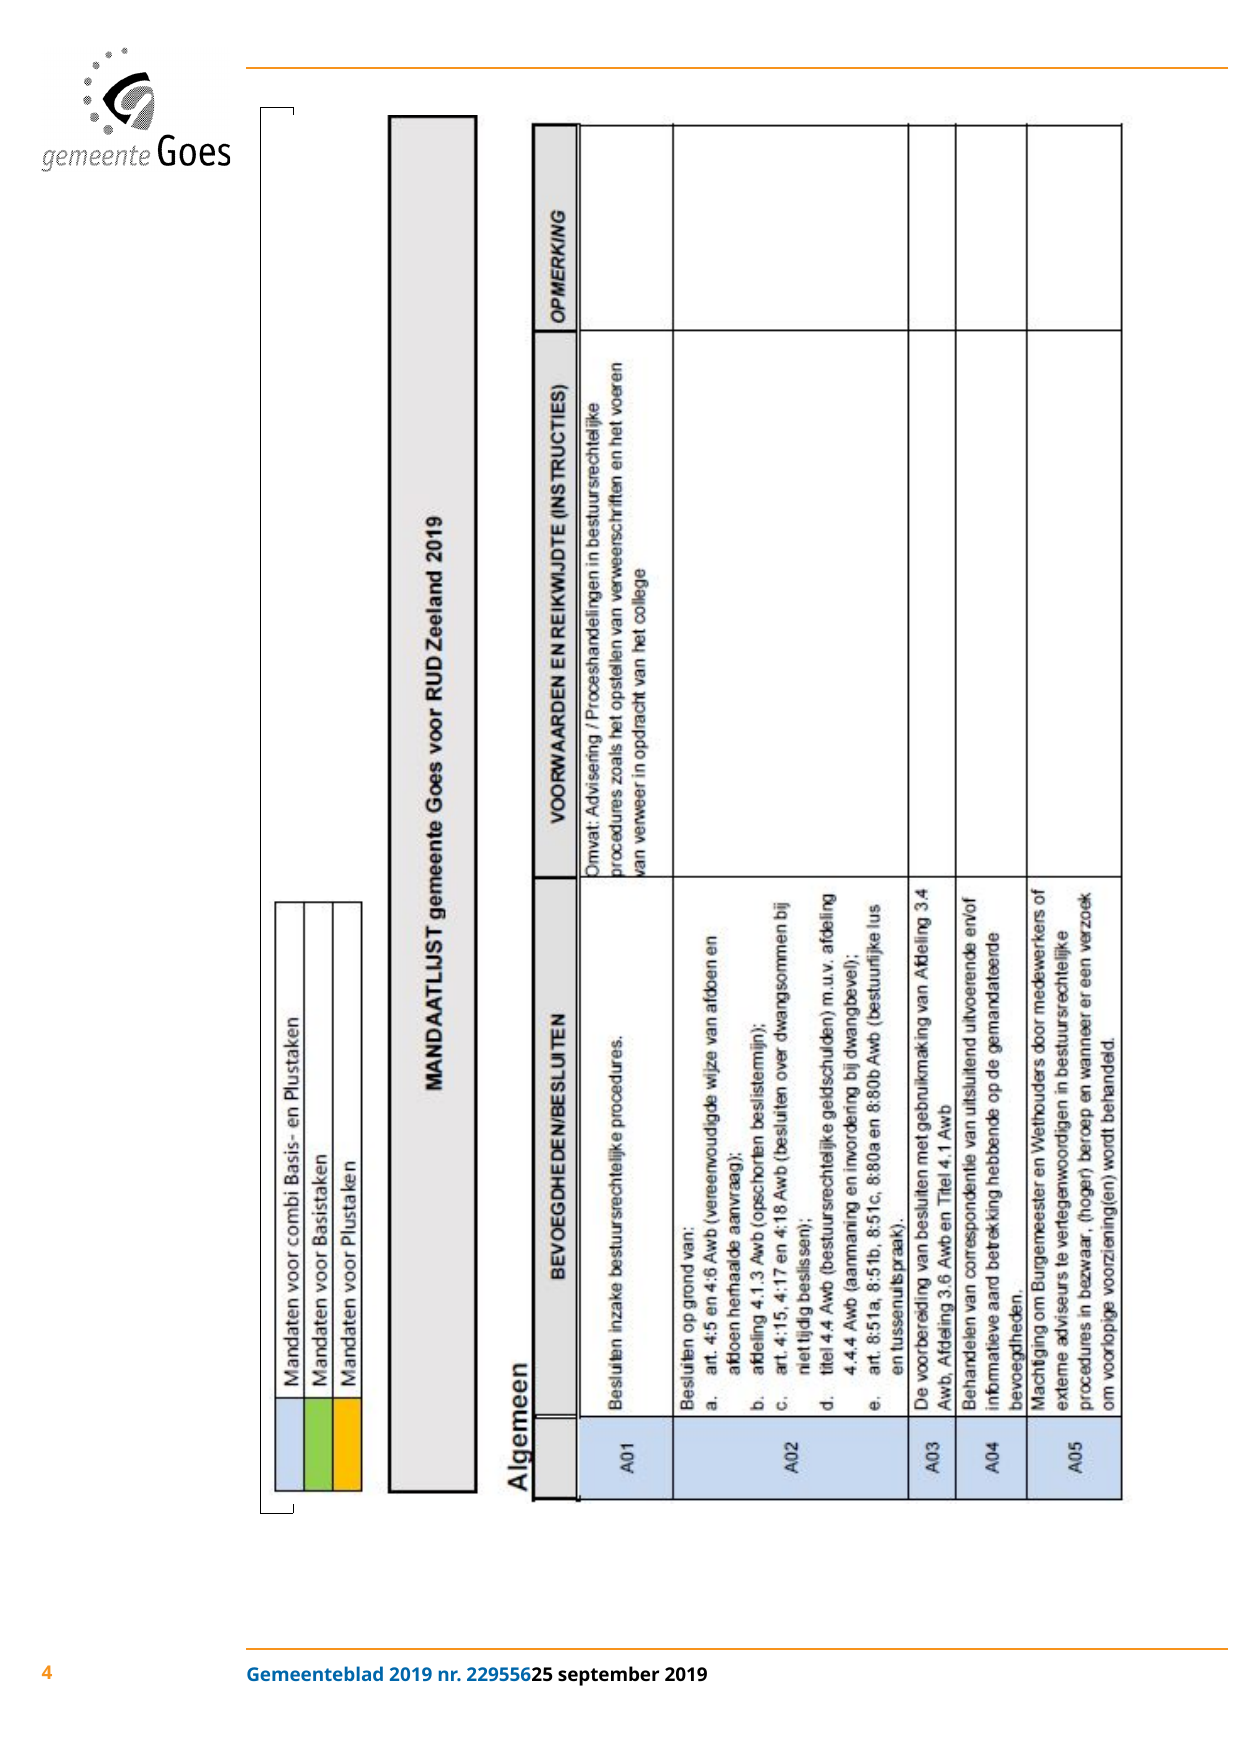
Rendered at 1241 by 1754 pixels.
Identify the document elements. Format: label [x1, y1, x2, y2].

picture [268, 115, 1133, 1504]
picture [41, 47, 231, 172]
